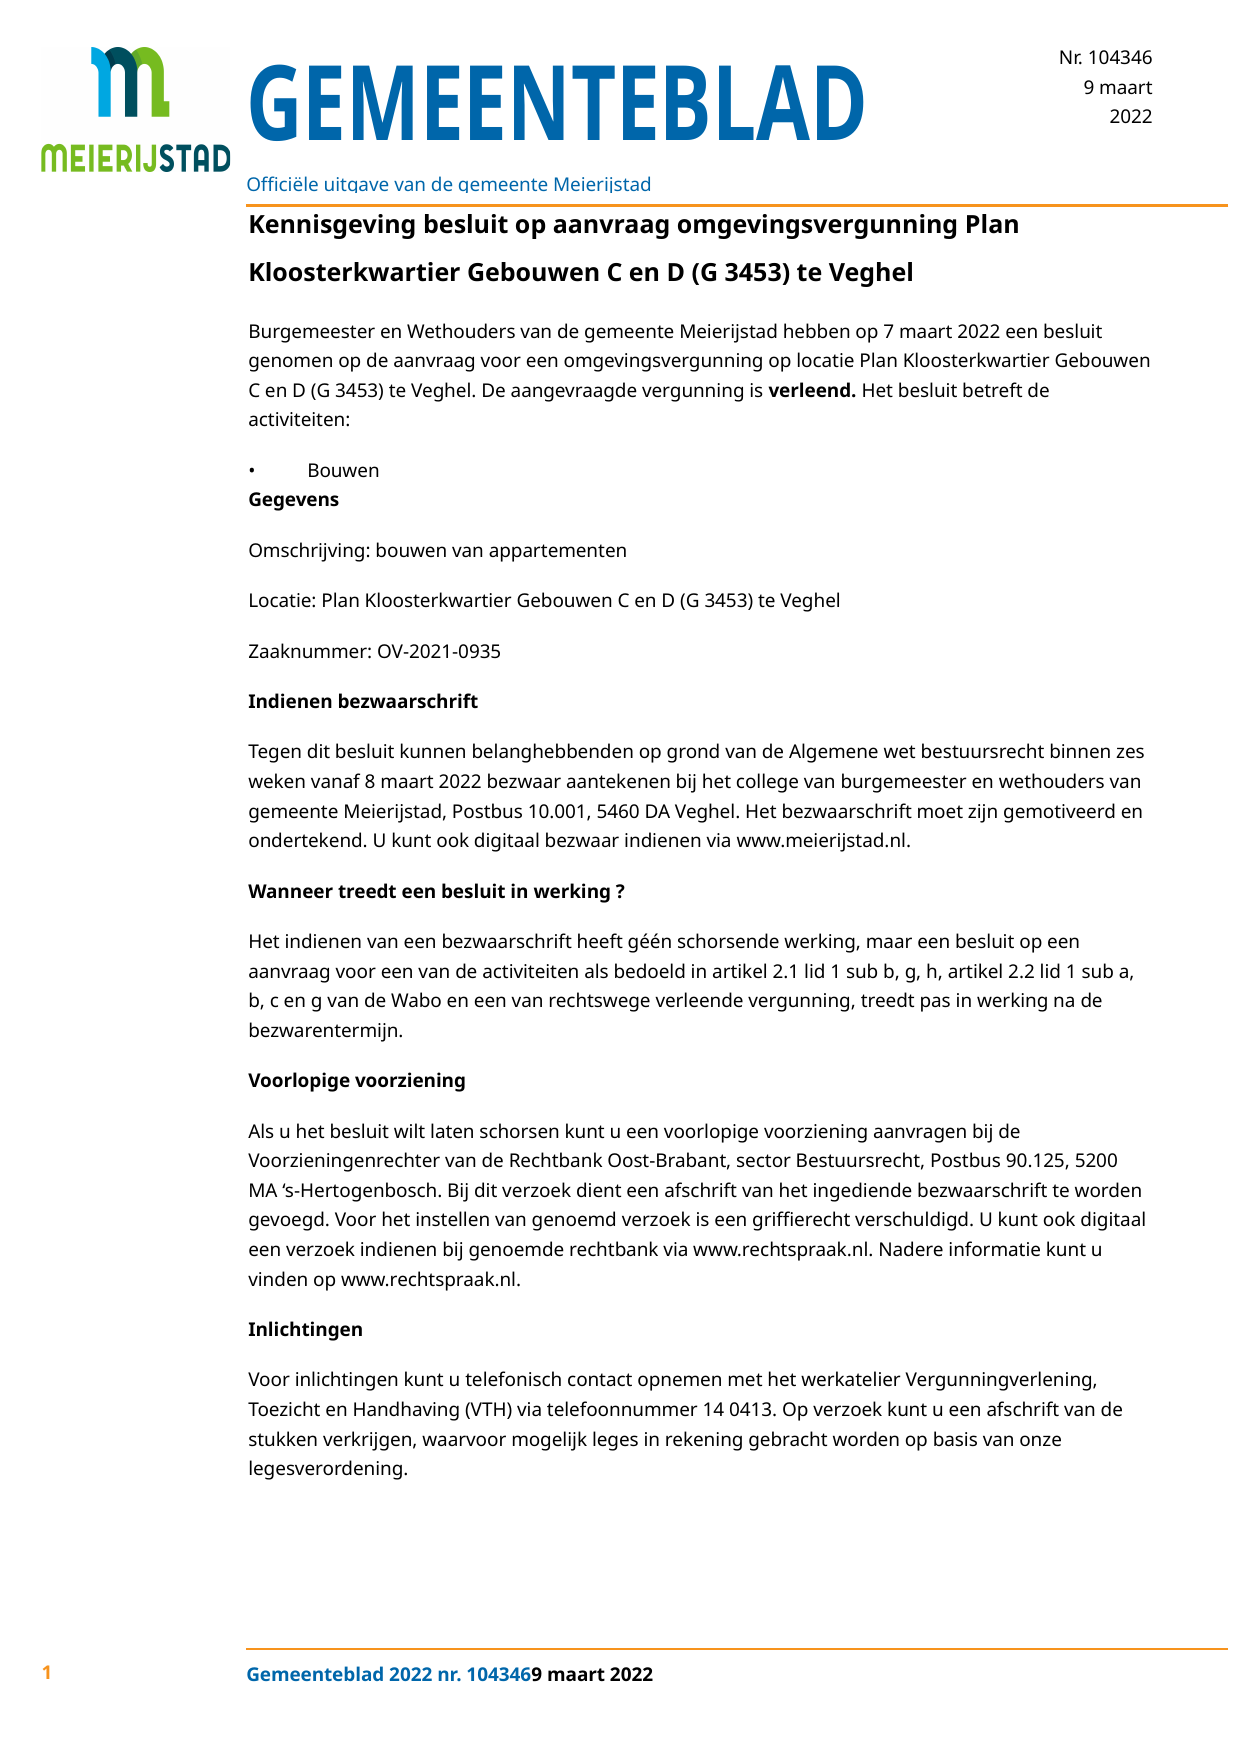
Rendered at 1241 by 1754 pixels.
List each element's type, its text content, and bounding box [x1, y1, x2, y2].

text Wanneer treedt een besluit in werking ? [248, 878, 1152, 904]
text Voorlopige voorziening [248, 1067, 1152, 1093]
text Zaaknummer: OV-2021-0935 [248, 638, 1152, 664]
text Locatie: Plan Kloosterkwartier Gebouwen C en D (G 3453) te Veghel [248, 587, 1152, 613]
text Omschrijving: bouwen van appartementen [248, 537, 1152, 563]
text Als u het besluit wilt laten schorsen kunt u een voorlopige voorziening aanvragen bij de Voorzieningenrechter van de Rechtbank Oost-Brabant, sector Bestuursrecht, Postbus 90.125, 5200 MA ‘s-Hertogenbosch. Bij dit verzoek dient een afschrift van het ingediende bezwaarschrift te worden gevoegd. Voor het instellen van genoemd verzoek is een griffierecht verschuldigd. U kunt ook digitaal een verzoek indienen bij genoemde rechtbank via www.rechtspraak.nl. Nadere informatie kunt u vinden op www.rechtspraak.nl. [248, 1118, 1152, 1292]
picture [41, 47, 231, 172]
text Gegevens [248, 487, 1152, 512]
text Tegen dit besluit kunnen belanghebbenden op grond van de Algemene wet bestuursrecht binnen zes weken vanaf 8 maart 2022 bezwaar aantekenen bij het college van burgemeester en wethouders van gemeente Meierijstad, Postbus 10.001, 5460 DA Veghel. Het bezwaarschrift moet zijn gemotiveerd en ondertekend. U kunt ook digitaal bezwaar indienen via www.meierijstad.nl. [248, 739, 1152, 853]
text Het indienen van een bezwaarschrift heeft géén schorsende werking, maar een besluit op een aanvraag voor een van de activiteiten als bedoeld in artikel 2.1 lid 1 sub b, g, h, artikel 2.2 lid 1 sub a, b, c en g van de Wabo en een van rechtswege verleende vergunning, treedt pas in werking na de bezwarentermijn. [248, 928, 1152, 1043]
text Voor inlichtingen kunt u telefonisch contact opnemen met het werkatelier Vergunningverlening, Toezicht en Handhaving (VTH) via telefoonnummer 14 0413. Op verzoek kunt u een afschrift van de stukken verkrijgen, waarvoor mogelijk leges in rekening gebracht worden op basis van onze legesverordening. [248, 1367, 1152, 1481]
list Bouwen [248, 457, 1152, 483]
text Burgemeester en Wethouders van de gemeente Meierijstad hebben op 7 maart 2022 een besluit genomen op de aanvraag voor een omgevingsvergunning op locatie Plan Kloosterkwartier Gebouwen C en D (G 3453) te Veghel. De aangevraagde vergunning is verleend. Het besluit betreft de activiteiten: [248, 318, 1152, 432]
text Inlichtingen [248, 1316, 1152, 1342]
text Indienen bezwaarschrift [248, 688, 1152, 714]
text Kennisgeving besluit op aanvraag omgevingsvergunning Plan Kloosterkwartier Gebouwen C en D (G 3453) te Veghel [248, 207, 1152, 288]
